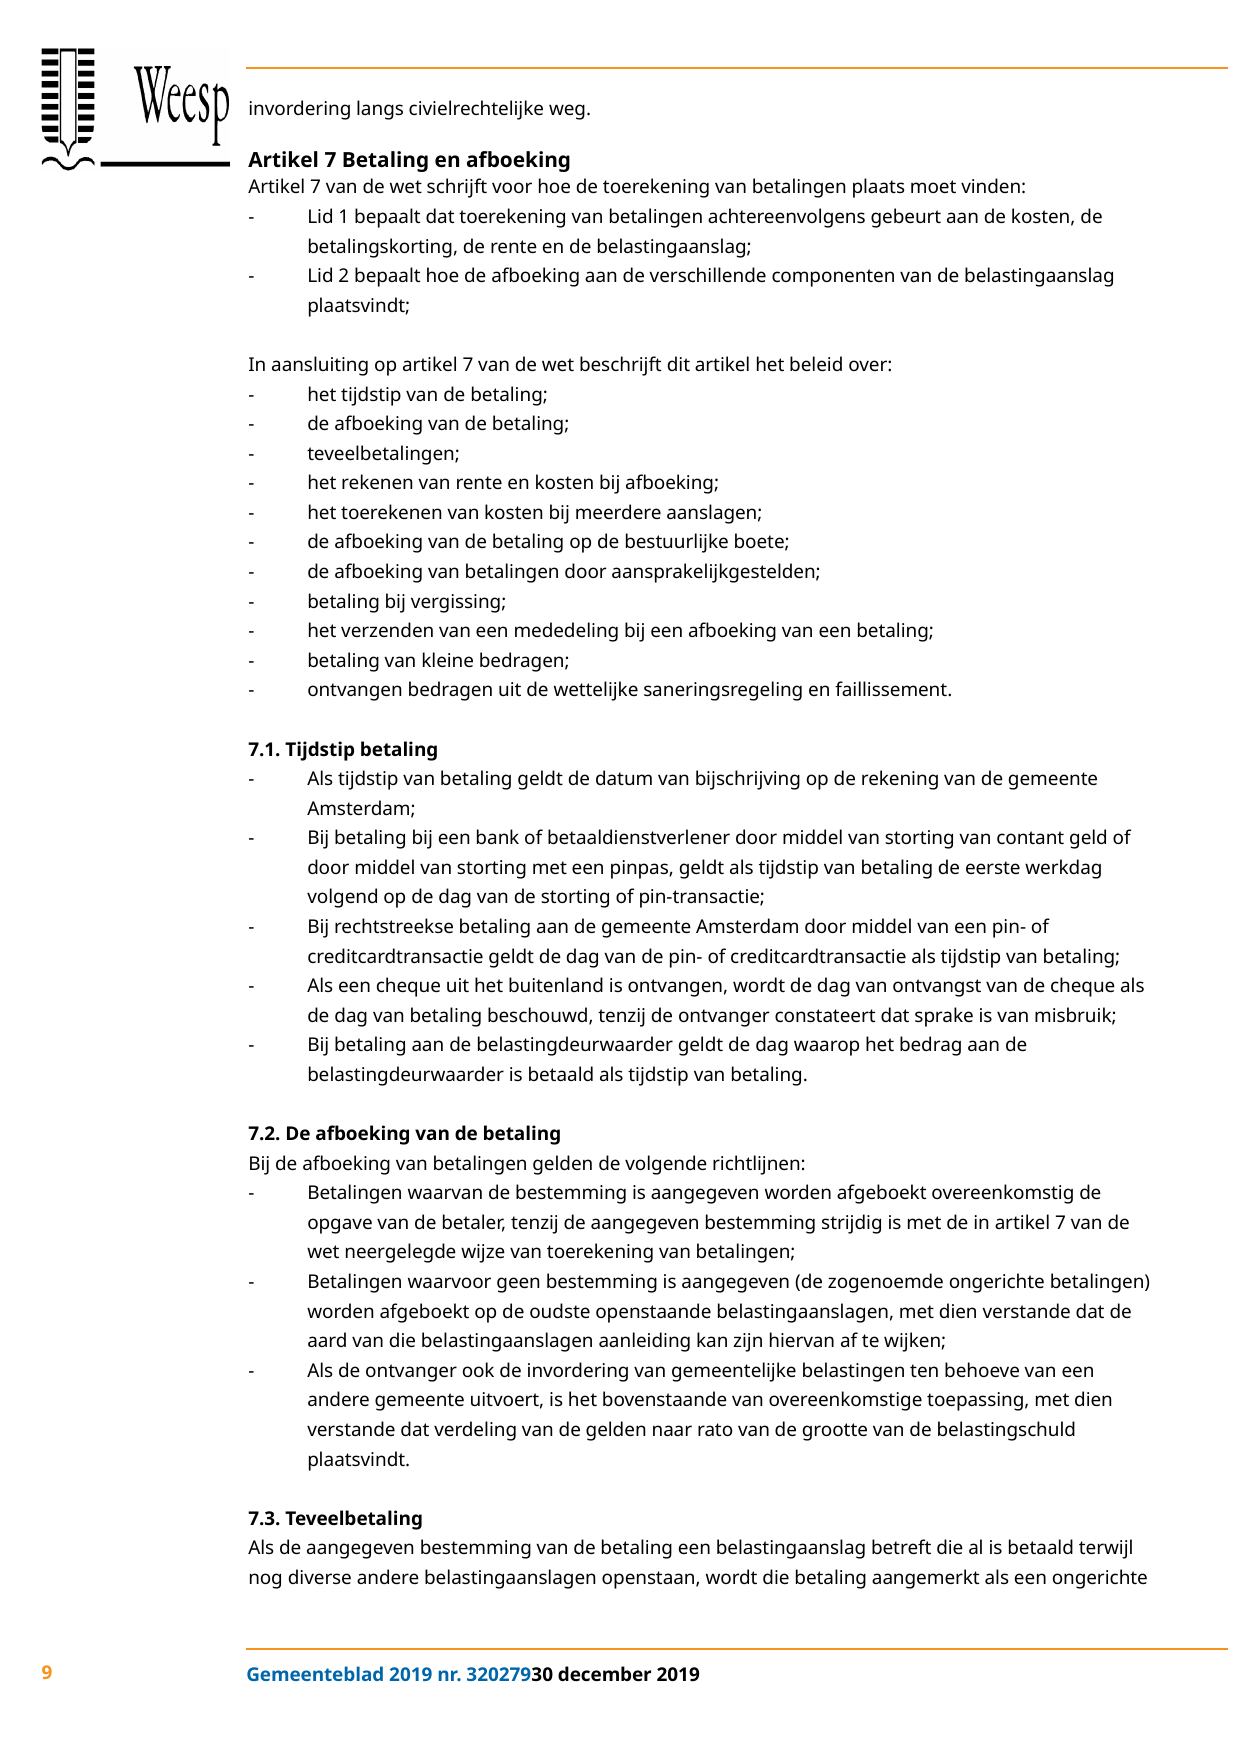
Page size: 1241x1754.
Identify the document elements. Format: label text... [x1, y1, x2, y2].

list Betalingen waarvoor geen bestemming is aangegeven (de zogenoemde ongerichte betalingen) worden afgeboekt op de oudste openstaande belastingaanslagen, met dien verstande dat de aard van die belastingaanslagen aanleiding kan zijn hiervan af te wijken; [248, 1268, 1152, 1353]
list het toerekenen van kosten bij meerdere aanslagen; [248, 499, 1152, 525]
text 7.1. Tijdstip betaling [248, 736, 1152, 761]
list het verzenden van een mededeling bij een afboeking van een betaling; [248, 617, 1152, 643]
text In aansluiting op artikel 7 van de wet beschrijft dit artikel het beleid over: [248, 351, 1152, 377]
list Bij rechtstreekse betaling aan de gemeente Amsterdam door middel van een pin- of creditcardtransactie geldt de dag van de pin- of creditcardtransactie als tijdstip van betaling; [248, 913, 1152, 968]
list de afboeking van de betaling; [248, 410, 1152, 436]
list betaling van kleine bedragen; [248, 647, 1152, 673]
list de afboeking van betalingen door aansprakelijkgestelden; [248, 558, 1152, 584]
text Artikel 7 van de wet schrijft voor hoe de toerekening van betalingen plaats moet vinden: [248, 174, 1152, 199]
list teveelbetalingen; [248, 440, 1152, 466]
text Artikel 7 Betaling en afboeking [248, 145, 1152, 174]
list ontvangen bedragen uit de wettelijke saneringsregeling en faillissement. [248, 677, 1152, 702]
text 7.2. De afboeking van de betaling [248, 1120, 1152, 1146]
list het rekenen van rente en kosten bij afboeking; [248, 469, 1152, 495]
list Bij betaling bij een bank of betaaldienstverlener door middel van storting van contant geld of door middel van storting met een pinpas, geldt als tijdstip van betaling de eerste werkdag volgend op de dag van de storting of pin-transactie; [248, 824, 1152, 909]
list Als tijdstip van betaling geldt de datum van bijschrijving op de rekening van de gemeente Amsterdam; [248, 765, 1152, 821]
list Bij betaling aan de belastingdeurwaarder geldt de dag waarop het bedrag aan de belastingdeurwaarder is betaald als tijdstip van betaling. [248, 1032, 1152, 1087]
text Als de aangegeven bestemming van de betaling een belastingaanslag betreft die al is betaald terwijl nog diverse andere belastingaanslagen openstaan, wordt die betaling aangemerkt als een ongerichte [248, 1534, 1152, 1590]
text Bij de afboeking van betalingen gelden de volgende richtlijnen: [248, 1150, 1152, 1176]
list Lid 1 bepaalt dat toerekening van betalingen achtereenvolgens gebeurt aan de kosten, de betalingskorting, de rente en de belastingaanslag; [248, 203, 1152, 258]
list Als een cheque uit het buitenland is ontvangen, wordt de dag van ontvangst van de cheque als de dag van betaling beschouwd, tenzij de ontvanger constateert dat sprake is van misbruik; [248, 972, 1152, 1028]
list het tijdstip van de betaling; [248, 381, 1152, 406]
text 7.3. Teveelbetaling [248, 1505, 1152, 1531]
text invordering langs civielrechtelijke weg. [248, 95, 1152, 121]
picture [41, 47, 231, 172]
list Als de ontvanger ook de invordering van gemeentelijke belastingen ten behoeve van een andere gemeente uitvoert, is het bovenstaande van overeenkomstige toepassing, met dien verstande dat verdeling van de gelden naar rato van de grootte van de belastingschuld plaatsvindt. [248, 1357, 1152, 1471]
list de afboeking van de betaling op de bestuurlijke boete; [248, 529, 1152, 554]
list Lid 2 bepaalt hoe de afboeking aan de verschillende componenten van de belastingaanslag plaatsvindt; [248, 262, 1152, 318]
list Betalingen waarvan de bestemming is aangegeven worden afgeboekt overeenkomstig de opgave van de betaler, tenzij de aangegeven bestemming strijdig is met de in artikel 7 van de wet neergelegde wijze van toerekening van betalingen; [248, 1179, 1152, 1264]
list betaling bij vergissing; [248, 588, 1152, 613]
